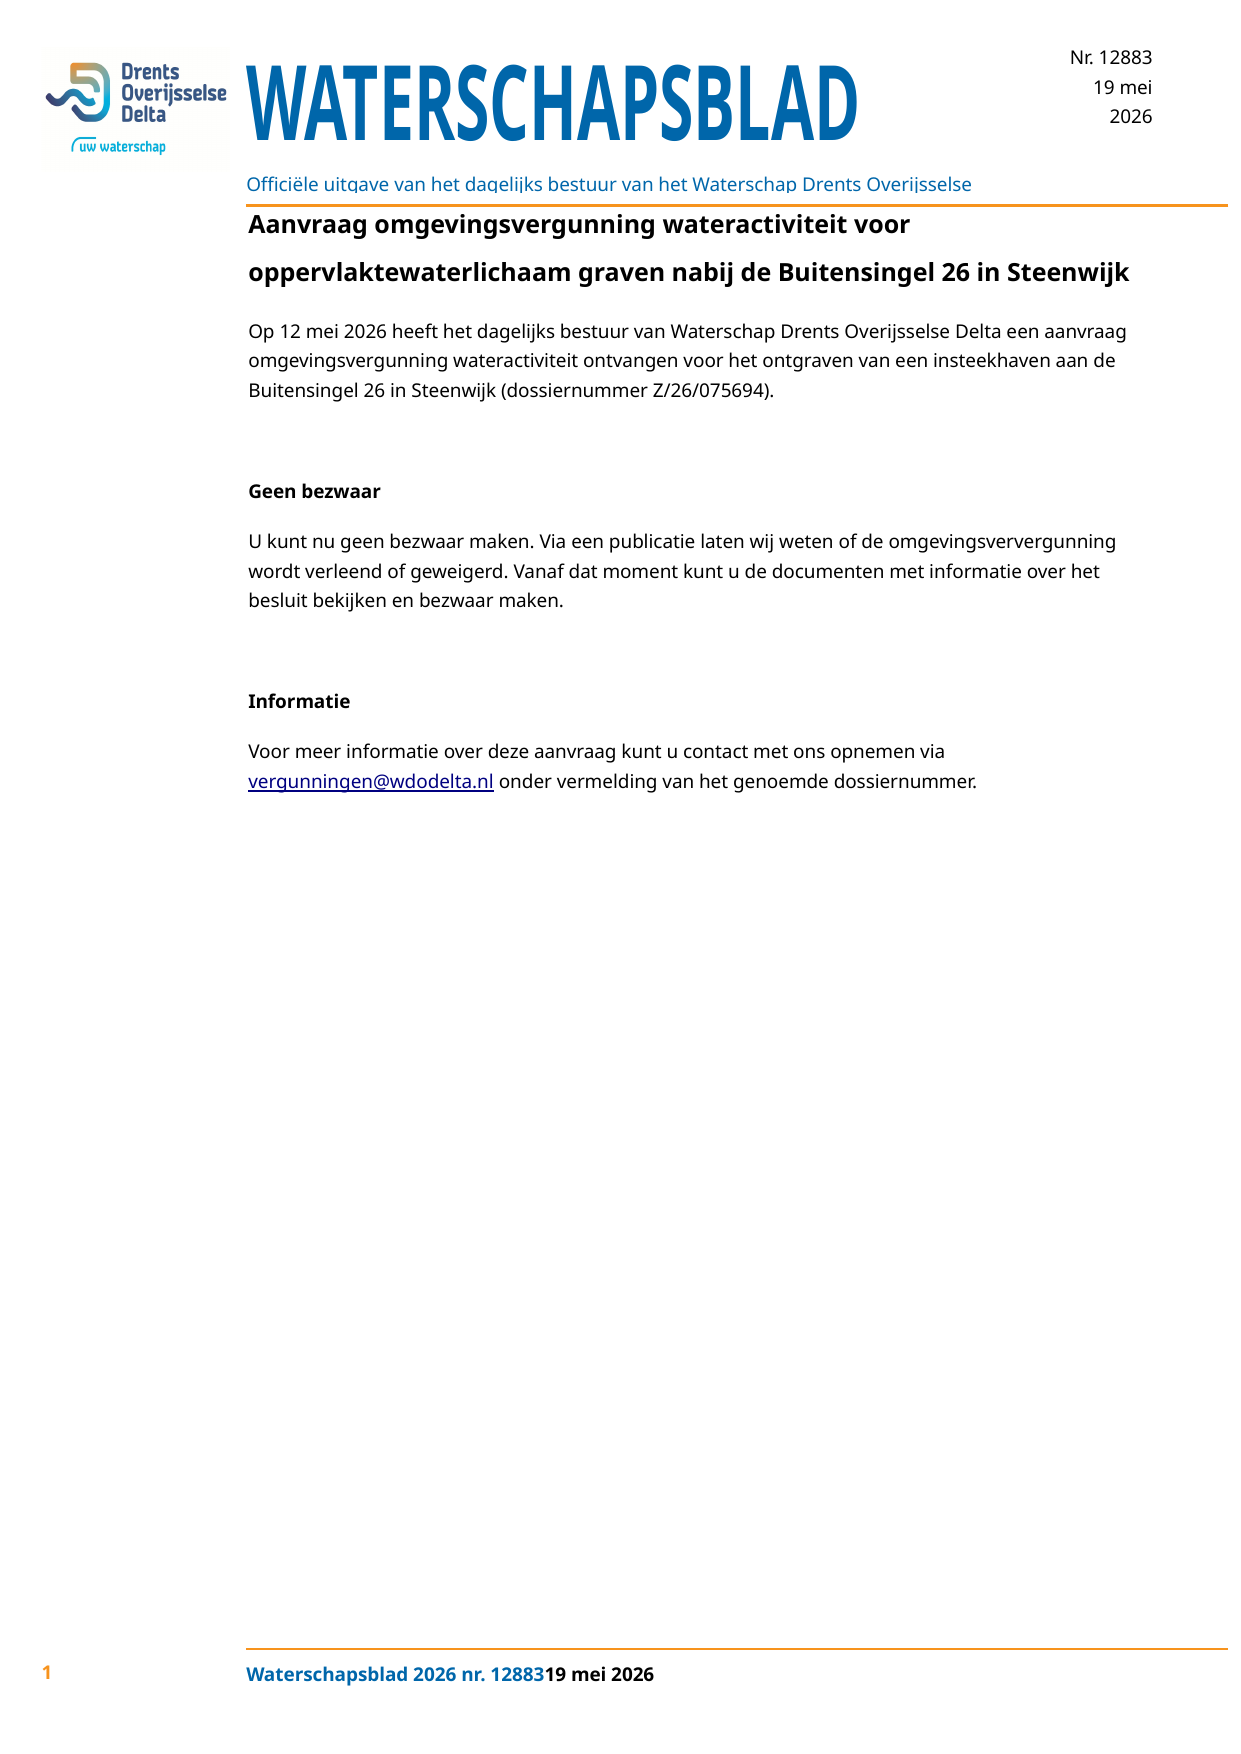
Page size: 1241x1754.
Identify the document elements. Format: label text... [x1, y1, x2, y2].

text U kunt nu geen bezwaar maken. Via een publicatie laten wij weten of de omgevingsververgunning wordt verleend of geweigerd. Vanaf dat moment kunt u de documenten met informatie over het besluit bekijken en bezwaar maken. [248, 528, 1152, 613]
text Voor meer informatie over deze aanvraag kunt u contact met ons opnemen via vergunningen@wdodelta.nl onder vermelding van het genoemde dossiernummer. [248, 739, 1152, 794]
text Aanvraag omgevingsvergunning wateractiviteit voor oppervlaktewaterlichaam graven nabij de Buitensingel 26 in Steenwijk [248, 207, 1152, 288]
text Informatie [248, 688, 1152, 714]
text Op 12 mei 2026 heeft het dagelijks bestuur van Waterschap Drents Overijsselse Delta een aanvraag omgevingsvergunning wateractiviteit ontvangen voor het ontgraven van een insteekhaven aan de Buitensingel 26 in Steenwijk (dossiernummer Z/26/075694). [248, 318, 1152, 403]
picture [41, 47, 231, 172]
text Geen bezwaar [248, 478, 1152, 504]
